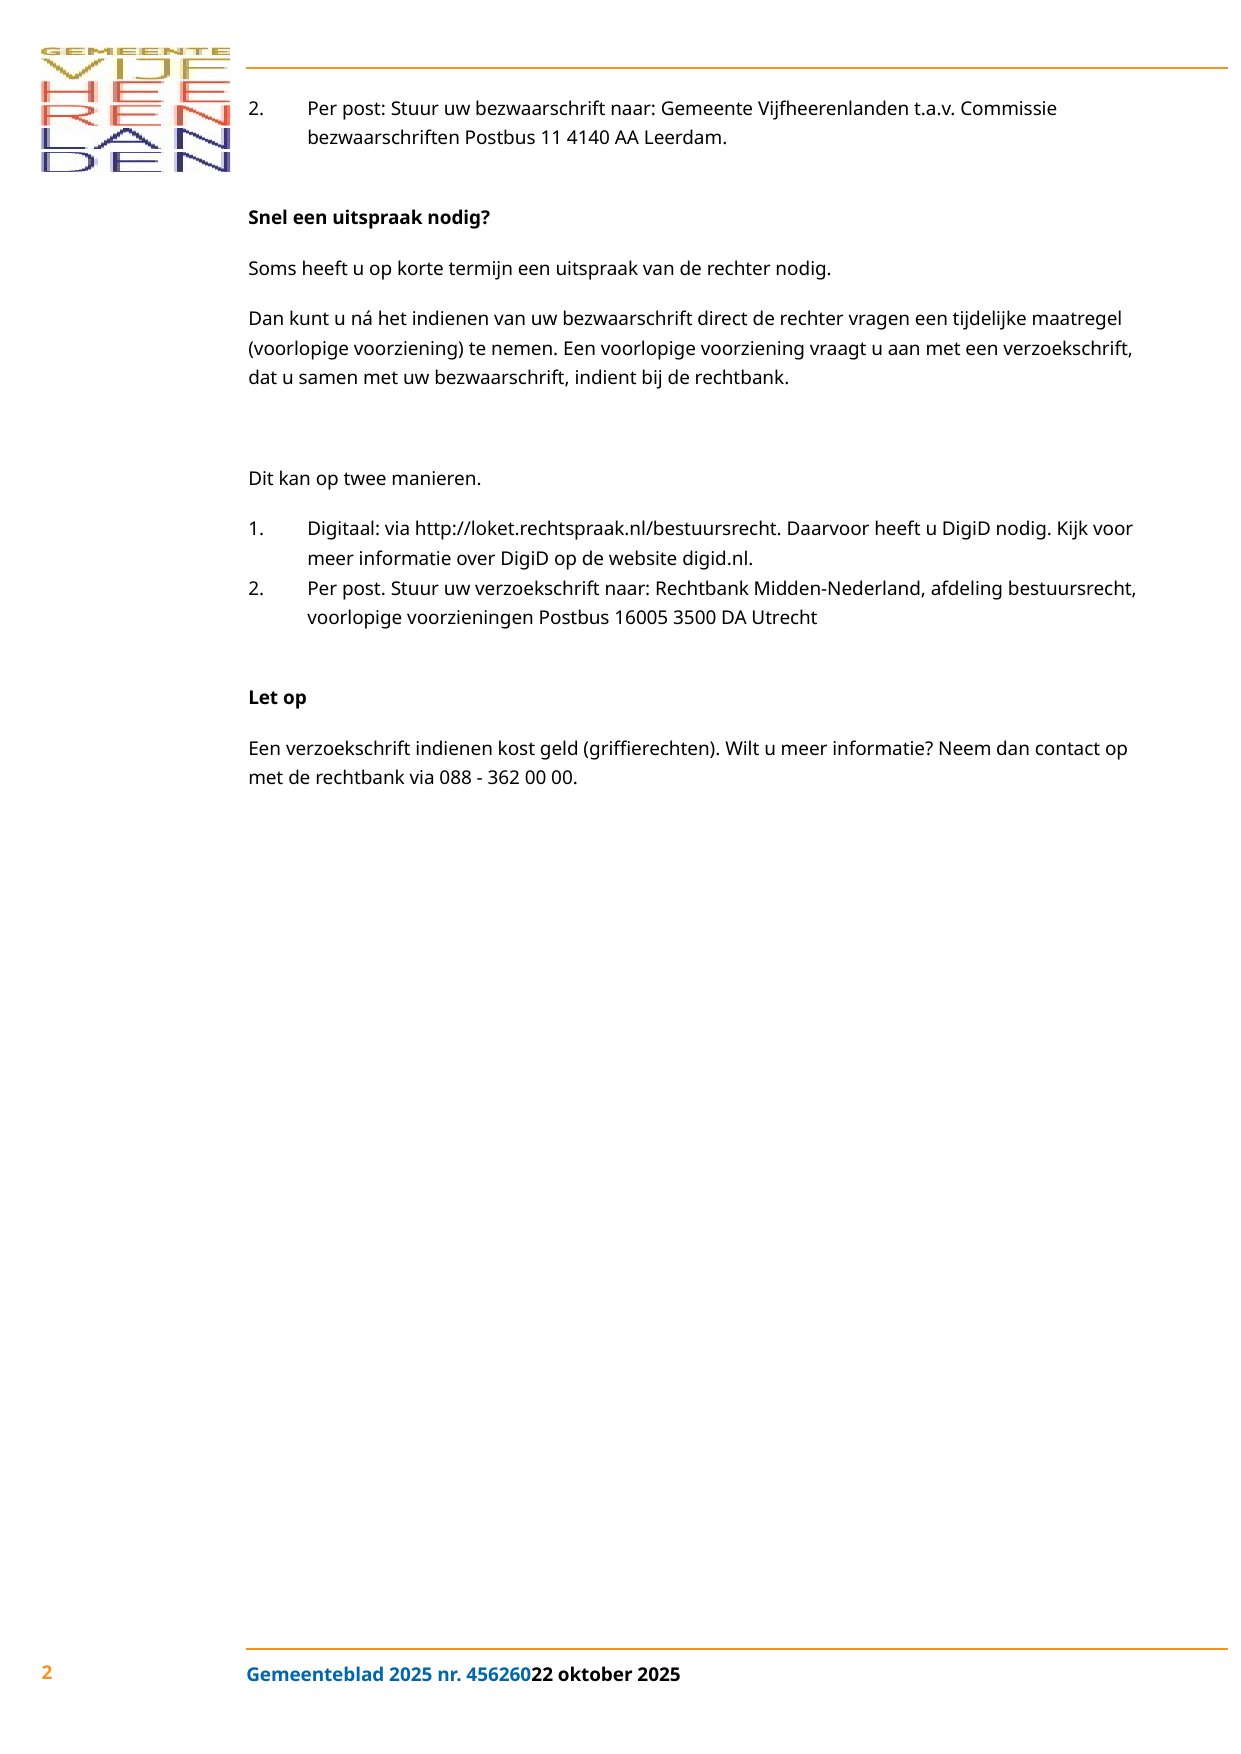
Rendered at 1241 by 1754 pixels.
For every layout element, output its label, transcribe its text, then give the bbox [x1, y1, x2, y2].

text Let op [248, 684, 1152, 710]
text Dan kunt u ná het indienen van uw bezwaarschrift direct de rechter vragen een tijdelijke maatregel (voorlopige voorziening) te nemen. Een voorlopige voorziening vraagt u aan met een verzoekschrift, dat u samen met uw bezwaarschrift, indient bij de rechtbank. [248, 305, 1152, 390]
text Dit kan op twee manieren. [248, 465, 1152, 491]
text Snel een uitspraak nodig? [248, 204, 1152, 230]
list Digitaal: via http://loket.rechtspraak.nl/bestuursrecht. Daarvoor heeft u DigiD nodig. Kijk voor meer informatie over DigiD op de website digid.nl. [248, 516, 1152, 571]
list Per post. Stuur uw verzoekschrift naar: Rechtbank Midden-Nederland, afdeling bestuursrecht, voorlopige voorzieningen Postbus 16005 3500 DA Utrecht [248, 575, 1152, 630]
text Soms heeft u op korte termijn een uitspraak van de rechter nodig. [248, 255, 1152, 281]
picture [41, 47, 231, 172]
text Een verzoekschrift indienen kost geld (griffierechten). Wilt u meer informatie? Neem dan contact op met de rechtbank via 088 - 362 00 00. [248, 735, 1152, 790]
list Per post: Stuur uw bezwaarschrift naar: Gemeente Vijfheerenlanden t.a.v. Commissie bezwaarschriften Postbus 11 4140 AA Leerdam. [248, 95, 1152, 150]
